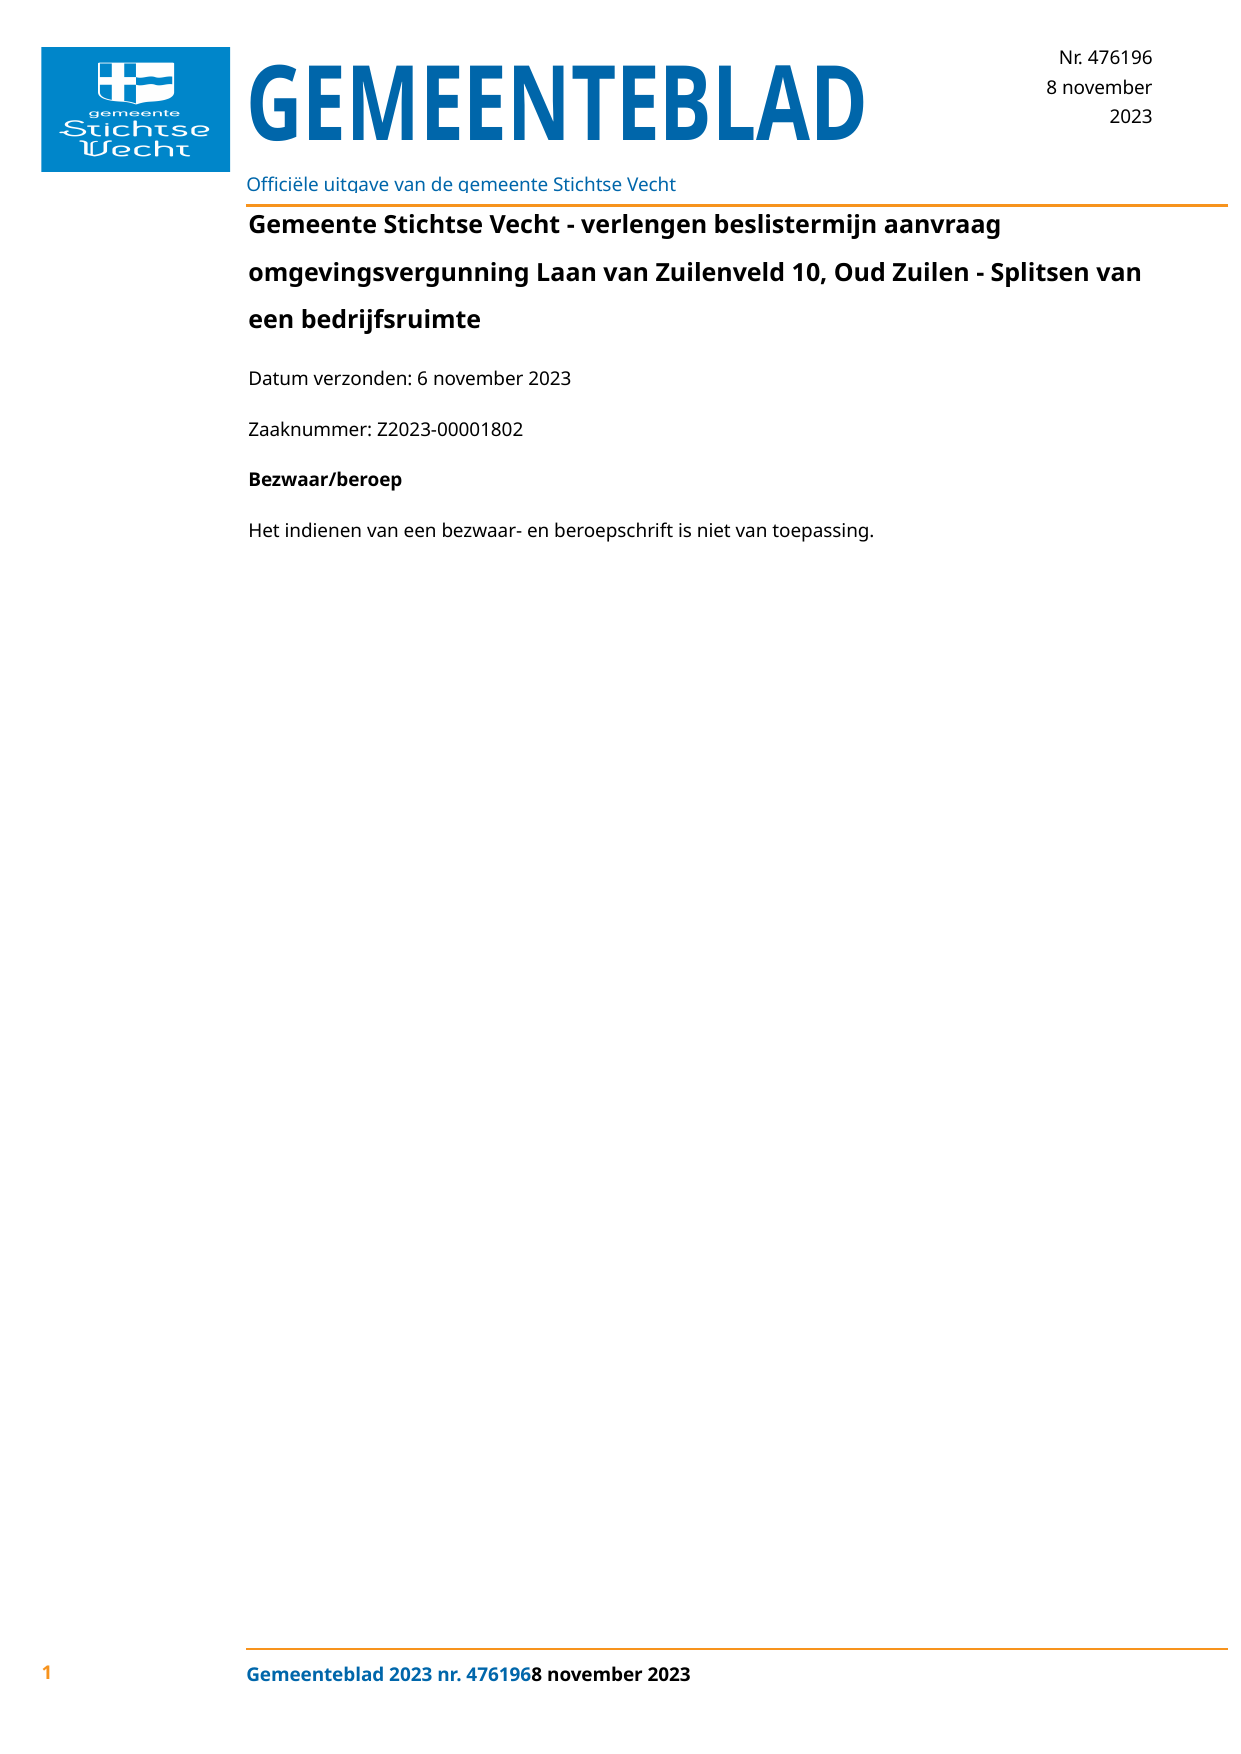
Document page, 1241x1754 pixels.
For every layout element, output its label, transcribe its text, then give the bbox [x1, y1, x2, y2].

text Het indienen van een bezwaar- en beroepschrift is niet van toepassing. [248, 517, 1152, 542]
text Bezwaar/beroep [248, 466, 1152, 492]
text Zaaknummer: Z2023-00001802 [248, 416, 1152, 442]
text Datum verzonden: 6 november 2023 [248, 366, 1152, 391]
text Gemeente Stichtse Vecht - verlengen beslistermijn aanvraag omgevingsvergunning Laan van Zuilenveld 10, Oud Zuilen - Splitsen van een bedrijfsruimte [248, 207, 1152, 336]
picture [137, 63, 174, 103]
picture [99, 63, 135, 101]
